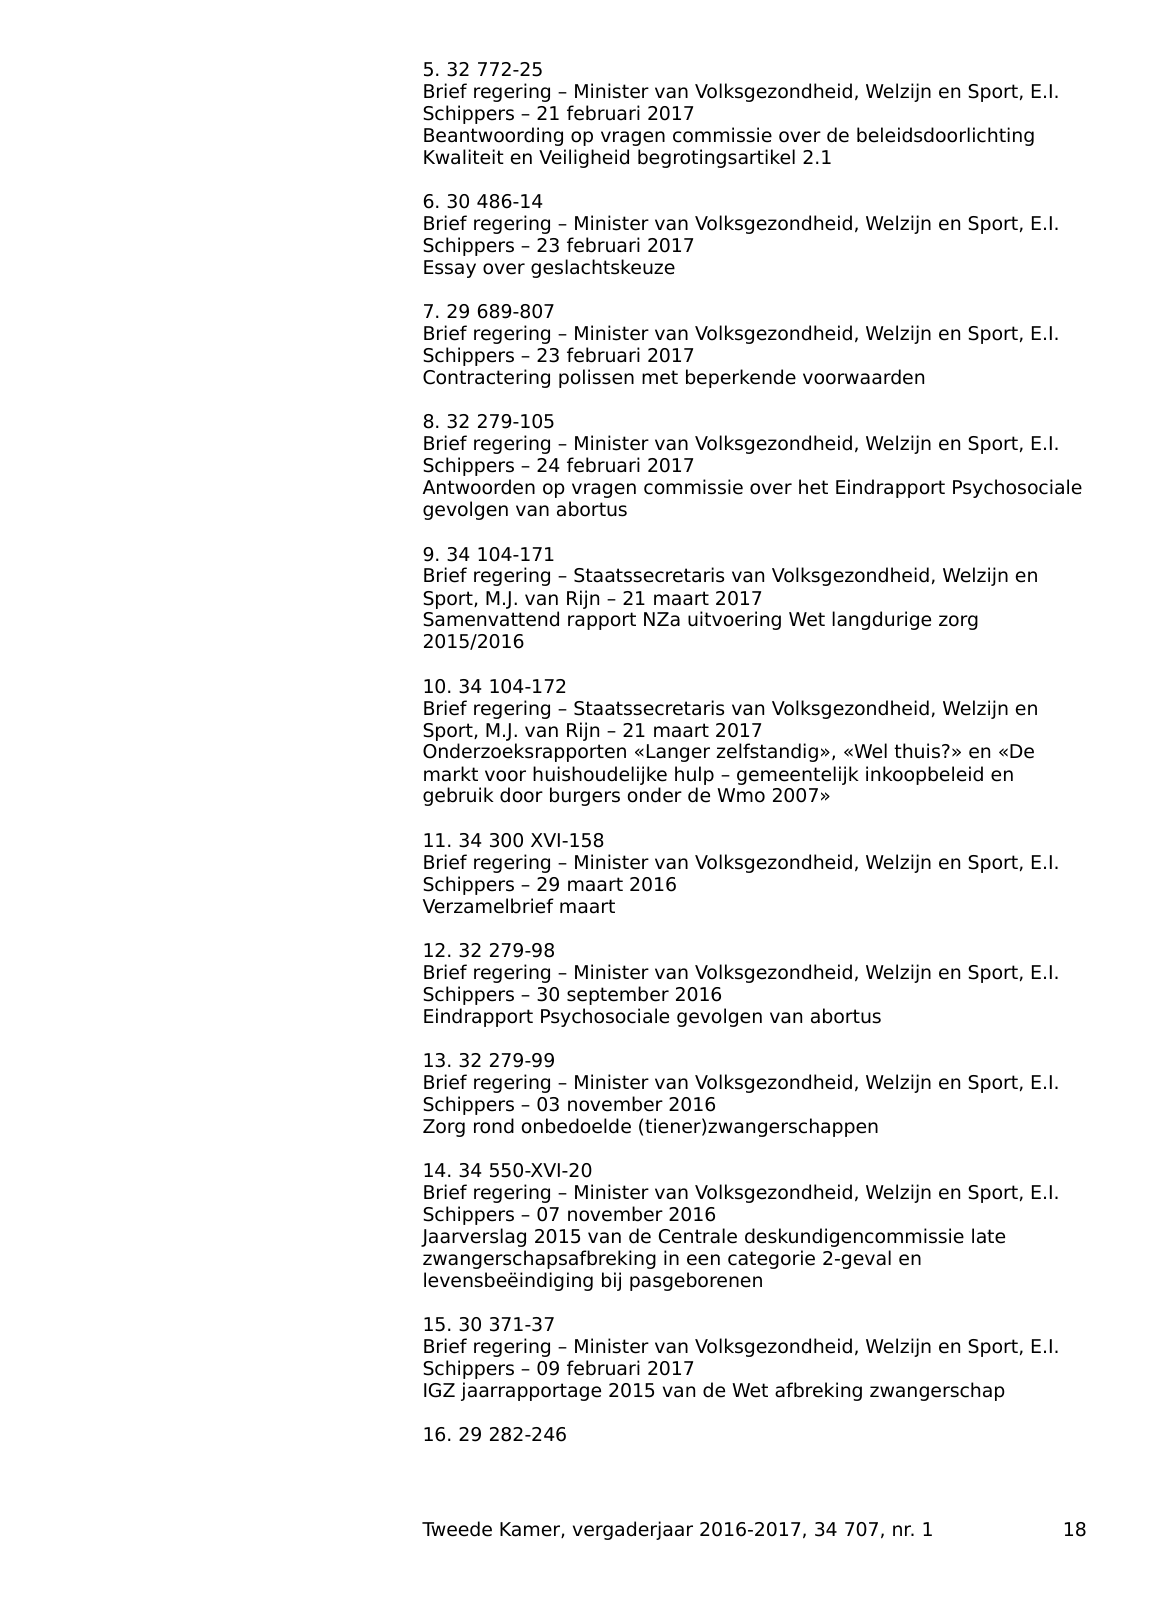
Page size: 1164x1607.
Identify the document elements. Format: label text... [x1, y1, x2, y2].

text 15. 30 371-37 [422, 1314, 1087, 1336]
text Jaarverslag 2015 van de Centrale deskundigencommissie late zwangerschapsafbreking in een categorie 2-geval en levensbeëindiging bij pasgeborenen [422, 1226, 1087, 1292]
text Verzamelbrief maart [422, 896, 1087, 917]
text 16. 29 282-246 [422, 1424, 1087, 1446]
text Eindrapport Psychosociale gevolgen van abortus [422, 1006, 1087, 1028]
text Brief regering – Staatssecretaris van Volksgezondheid, Welzijn en Sport, M.J. van Rijn – 21 maart 2017 [422, 565, 1087, 609]
text Brief regering – Minister van Volksgezondheid, Welzijn en Sport, E.I. Schippers – 24 februari 2017 [422, 433, 1087, 477]
text Brief regering – Minister van Volksgezondheid, Welzijn en Sport, E.I. Schippers – 07 november 2016 [422, 1182, 1087, 1226]
text Samenvattend rapport NZa uitvoering Wet langdurige zorg 2015/2016 [422, 609, 1087, 653]
text 13. 32 279-99 [422, 1050, 1087, 1072]
text 10. 34 104-172 [422, 676, 1087, 697]
text 11. 34 300 XVI-158 [422, 829, 1087, 852]
text 8. 32 279-105 [422, 411, 1087, 433]
text Brief regering – Minister van Volksgezondheid, Welzijn en Sport, E.I. Schippers – 23 februari 2017 [422, 323, 1087, 367]
text 7. 29 689-807 [422, 301, 1087, 323]
text IGZ jaarrapportage 2015 van de Wet afbreking zwangerschap [422, 1380, 1087, 1402]
text Beantwoording op vragen commissie over de beleidsdoorlichting Kwaliteit en Veiligheid begrotingsartikel 2.1 [422, 125, 1087, 169]
text 14. 34 550-XVI-20 [422, 1160, 1087, 1182]
text 12. 32 279-98 [422, 940, 1087, 962]
text 5. 32 772-25 [422, 59, 1087, 81]
text Brief regering – Minister van Volksgezondheid, Welzijn en Sport, E.I. Schippers – 03 november 2016 [422, 1072, 1087, 1116]
text Zorg rond onbedoelde (tiener)zwangerschappen [422, 1116, 1087, 1138]
text Brief regering – Minister van Volksgezondheid, Welzijn en Sport, E.I. Schippers – 09 februari 2017 [422, 1336, 1087, 1380]
text Brief regering – Minister van Volksgezondheid, Welzijn en Sport, E.I. Schippers – 29 maart 2016 [422, 852, 1087, 896]
text Antwoorden op vragen commissie over het Eindrapport Psychosociale gevolgen van abortus [422, 477, 1087, 521]
text Essay over geslachtskeuze [422, 257, 1087, 279]
text 6. 30 486-14 [422, 191, 1087, 213]
text Contractering polissen met beperkende voorwaarden [422, 367, 1087, 389]
text Brief regering – Minister van Volksgezondheid, Welzijn en Sport, E.I. Schippers – 30 september 2016 [422, 962, 1087, 1006]
text Onderzoeksrapporten «Langer zelfstandig», «Wel thuis?» en «De markt voor huishoudelijke hulp – gemeentelijk inkoopbeleid en gebruik door burgers onder de Wmo 2007» [422, 741, 1087, 807]
text 9. 34 104-171 [422, 543, 1087, 565]
text Brief regering – Staatssecretaris van Volksgezondheid, Welzijn en Sport, M.J. van Rijn – 21 maart 2017 [422, 697, 1087, 741]
text Brief regering – Minister van Volksgezondheid, Welzijn en Sport, E.I. Schippers – 21 februari 2017 [422, 81, 1087, 125]
text Brief regering – Minister van Volksgezondheid, Welzijn en Sport, E.I. Schippers – 23 februari 2017 [422, 213, 1087, 257]
